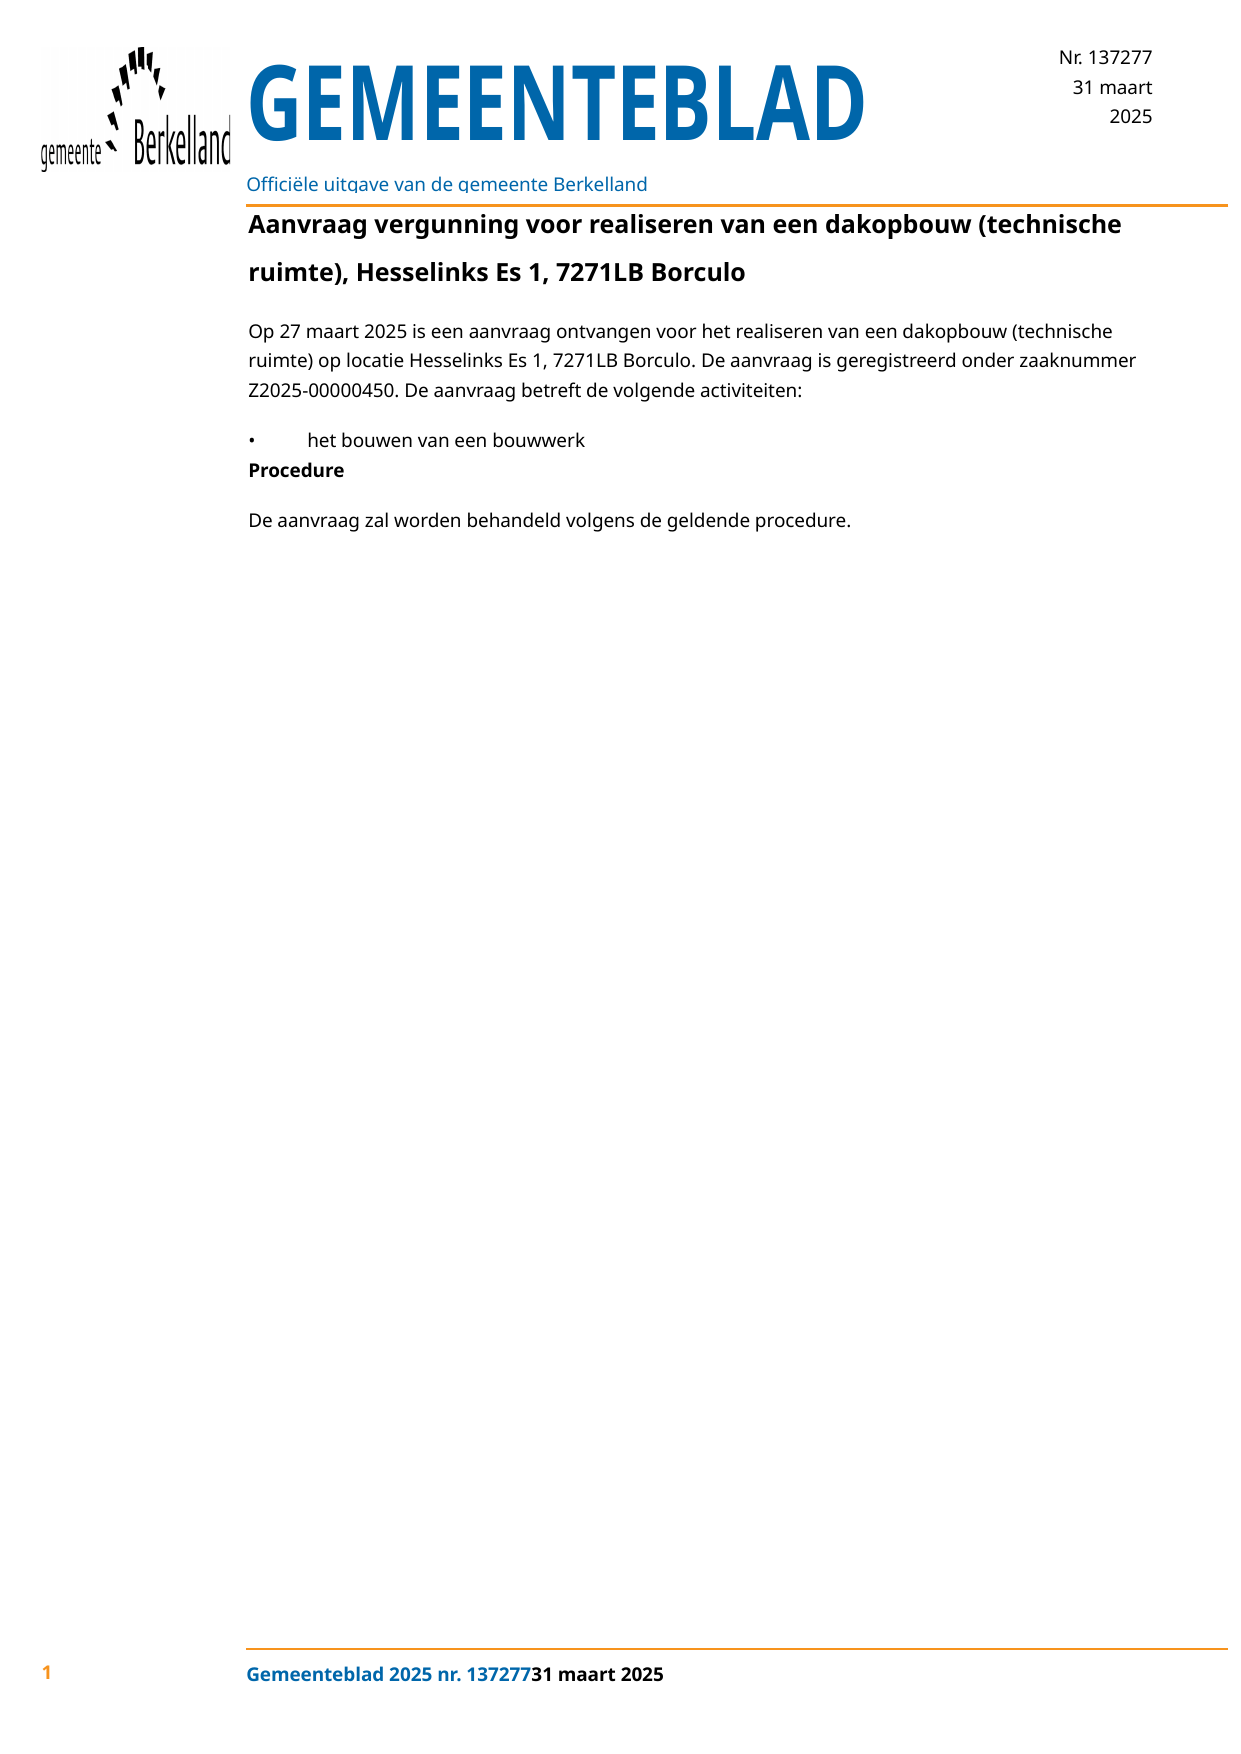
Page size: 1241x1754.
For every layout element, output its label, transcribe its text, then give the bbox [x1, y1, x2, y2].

text De aanvraag zal worden behandeld volgens de geldende procedure. [248, 507, 1152, 533]
text Op 27 maart 2025 is een aanvraag ontvangen voor het realiseren van een dakopbouw (technische ruimte) op locatie Hesselinks Es 1, 7271LB Borculo. De aanvraag is geregistreerd onder zaaknummer Z2025-00000450. De aanvraag betreft de volgende activiteiten: [248, 318, 1152, 403]
text Aanvraag vergunning voor realiseren van een dakopbouw (technische ruimte), Hesselinks Es 1, 7271LB Borculo [248, 207, 1152, 288]
text Procedure [248, 457, 1152, 483]
picture [41, 47, 231, 172]
list het bouwen van een bouwwerk [248, 427, 1152, 453]
